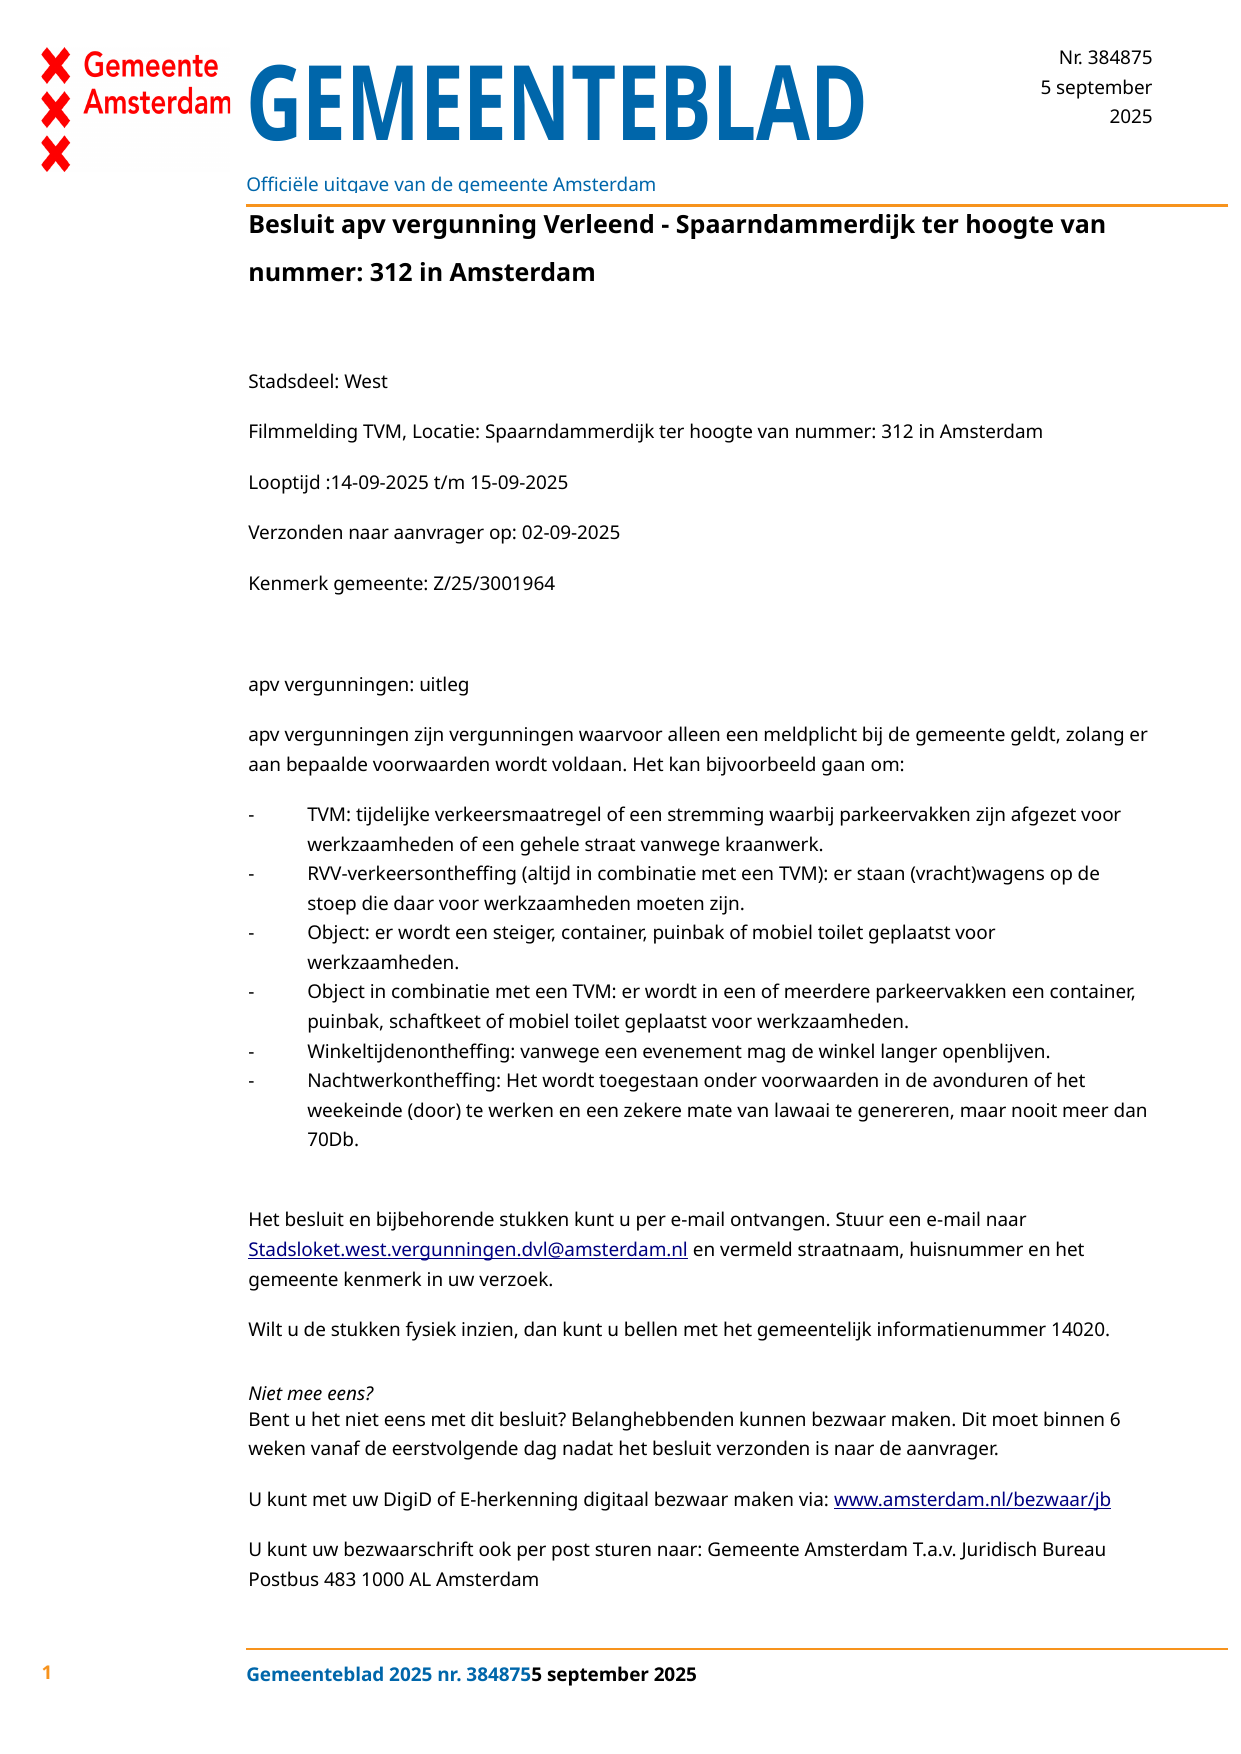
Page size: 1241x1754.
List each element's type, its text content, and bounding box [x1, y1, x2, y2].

text Besluit apv vergunning Verleend - Spaarndammerdijk ter hoogte van nummer: 312 in Amsterdam [248, 207, 1152, 288]
text Kenmerk gemeente: Z/25/3001964 [248, 570, 1152, 596]
text Bent u het niet eens met dit besluit? Belanghebbenden kunnen bezwaar maken. Dit moet binnen 6 weken vanaf de eerstvolgende dag nadat het besluit verzonden is naar de aanvrager. [248, 1406, 1152, 1461]
text apv vergunningen zijn vergunningen waarvoor alleen een meldplicht bij de gemeente geldt, zolang er aan bepaalde voorwaarden wordt voldaan. Het kan bijvoorbeeld gaan om: [248, 721, 1152, 777]
list RVV-verkeersontheffing (altijd in combinatie met een TVM): er staan (vracht)wagens op de stoep die daar voor werkzaamheden moeten zijn. [248, 860, 1152, 916]
list Winkeltijdenontheffing: vanwege een evenement mag de winkel langer openblijven. [248, 1038, 1152, 1064]
list TVM: tijdelijke verkeersmaatregel of een stremming waarbij parkeervakken zijn afgezet voor werkzaamheden of een gehele straat vanwege kraanwerk. [248, 801, 1152, 857]
text apv vergunningen: uitleg [248, 671, 1152, 697]
list Object in combinatie met een TVM: er wordt in een of meerdere parkeervakken een container, puinbak, schaftkeet of mobiel toilet geplaatst voor werkzaamheden. [248, 979, 1152, 1034]
text U kunt met uw DigiD of E-herkenning digitaal bezwaar maken via: www.amsterdam.nl/bezwaar/jb [248, 1486, 1152, 1512]
text Het besluit en bijbehorende stukken kunt u per e-mail ontvangen. Stuur een e-mail naar Stadsloket.west.vergunningen.dvl@amsterdam.nl en vermeld straatnaam, huisnummer en het gemeente kenmerk in uw verzoek. [248, 1207, 1152, 1292]
list Nachtwerkontheffing: Het wordt toegestaan onder voorwaarden in de avonduren of het weekeinde (door) te werken en een zekere mate van lawaai te genereren, maar nooit meer dan 70Db. [248, 1067, 1152, 1152]
text Stadsdeel: West [248, 368, 1152, 394]
text Verzonden naar aanvrager op: 02-09-2025 [248, 519, 1152, 545]
list Object: er wordt een steiger, container, puinbak of mobiel toilet geplaatst voor werkzaamheden. [248, 919, 1152, 975]
picture [41, 47, 231, 172]
text Niet mee eens? [248, 1380, 1152, 1406]
text Wilt u de stukken fysiek inzien, dan kunt u bellen met het gemeentelijk informatienummer 14020. [248, 1316, 1152, 1342]
text Filmmelding TVM, Locatie: Spaarndammerdijk ter hoogte van nummer: 312 in Amsterdam [248, 419, 1152, 444]
text U kunt uw bezwaarschrift ook per post sturen naar: Gemeente Amsterdam T.a.v. Juridisch Bureau Postbus 483 1000 AL Amsterdam [248, 1536, 1152, 1592]
text Looptijd :14-09-2025 t/m 15-09-2025 [248, 469, 1152, 495]
